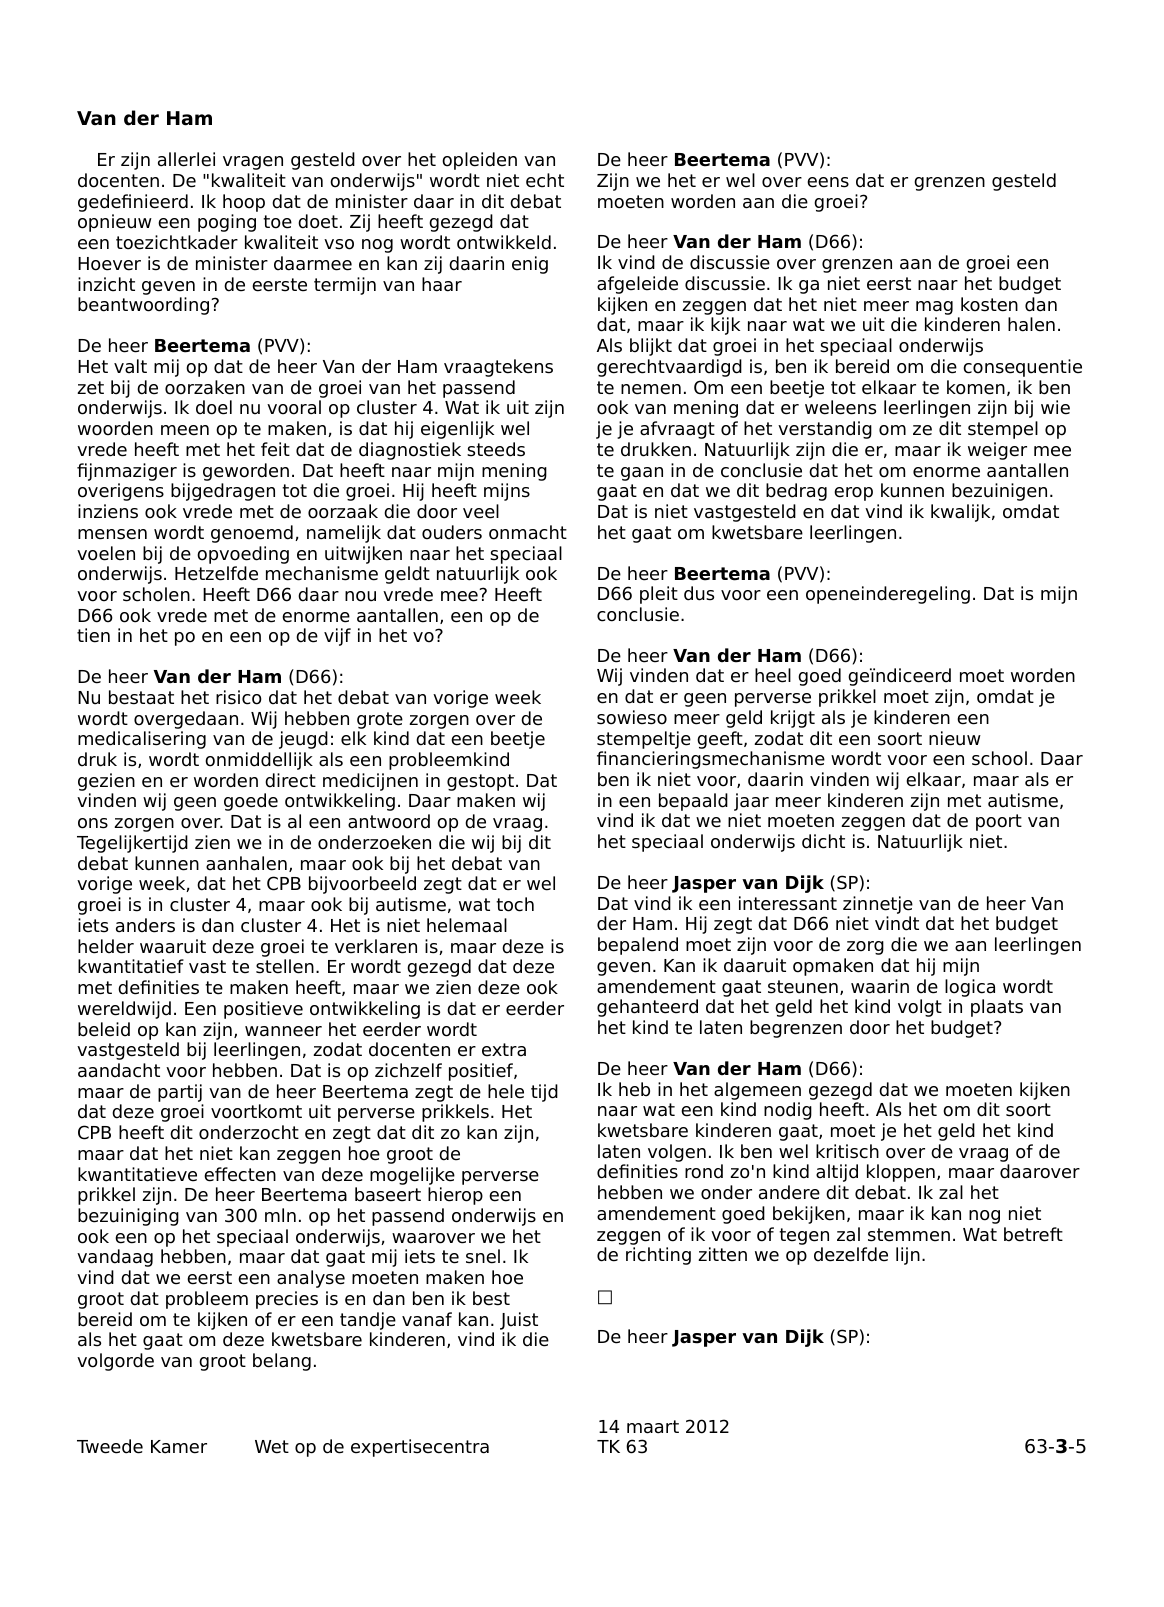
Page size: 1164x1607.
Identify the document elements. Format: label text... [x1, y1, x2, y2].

text □ [596, 1286, 1087, 1307]
text De heer Van der Ham (D66): [596, 232, 1087, 253]
text Er zijn allerlei vragen gesteld over het opleiden van docenten. De "kwaliteit van onderwijs" wordt niet echt gedefinieerd. Ik hoop dat de minister daar in dit debat opnieuw een poging toe doet. Zij heeft gezegd dat een toezichtkader kwaliteit vso nog wordt ontwikkeld. Hoever is de minister daarmee en kan zij daarin enig inzicht geven in de eerste termijn van haar beantwoording? [77, 150, 567, 316]
text Ik heb in het algemeen gezegd dat we moeten kijken naar wat een kind nodig heeft. Als het om dit soort kwetsbare kinderen gaat, moet je het geld het kind laten volgen. Ik ben wel kritisch over de vraag of de definities rond zo'n kind altijd kloppen, maar daarover hebben we onder andere dit debat. Ik zal het amendement goed bekijken, maar ik kan nog niet zeggen of ik voor of tegen zal stemmen. Wat betreft de richting zitten we op dezelfde lijn. [596, 1079, 1087, 1266]
text De heer Van der Ham (D66): [596, 1059, 1087, 1079]
text Nu bestaat het risico dat het debat van vorige week wordt overgedaan. Wij hebben grote zorgen over de medicalisering van de jeugd: elk kind dat een beetje druk is, wordt onmiddellijk als een probleemkind gezien en er worden direct medicijnen in gestopt. Dat vinden wij geen goede ontwikkeling. Daar maken wij ons zorgen over. Dat is al een antwoord op de vraag. Tegelijkertijd zien we in de onderzoeken die wij bij dit debat kunnen aanhalen, maar ook bij het debat van vorige week, dat het CPB bijvoorbeeld zegt dat er wel groei is in cluster 4, maar ook bij autisme, wat toch iets anders is dan cluster 4. Het is niet helemaal helder waaruit deze groei te verklaren is, maar deze is kwantitatief vast te stellen. Er wordt gezegd dat deze met definities te maken heeft, maar we zien deze ook wereldwijd. Een positieve ontwikkeling is dat er eerder beleid op kan zijn, wanneer het eerder wordt vastgesteld bij leerlingen, zodat docenten er extra aandacht voor hebben. Dat is op zichzelf positief, maar de partij van de heer Beertema zegt de hele tijd dat deze groei voortkomt uit perverse prikkels. Het CPB heeft dit onderzocht en zegt dat dit zo kan zijn, maar dat het niet kan zeggen hoe groot de kwantitatieve effecten van deze mogelijke perverse prikkel zijn. De heer Beertema baseert hierop een bezuiniging van 300 mln. op het passend onderwijs en ook een op het speciaal onderwijs, waarover we het vandaag hebben, maar dat gaat mij iets te snel. Ik vind dat we eerst een analyse moeten maken hoe groot dat probleem precies is en dan ben ik best bereid om te kijken of er een tandje vanaf kan. Juist als het gaat om deze kwetsbare kinderen, vind ik die volgorde van groot belang. [77, 688, 567, 1372]
text De heer Van der Ham (D66): [596, 646, 1087, 666]
text Wij vinden dat er heel goed geïndiceerd moet worden en dat er geen perverse prikkel moet zijn, omdat je sowieso meer geld krijgt als je kinderen een stempeltje geeft, zodat dit een soort nieuw financieringsmechanisme wordt voor een school. Daar ben ik niet voor, daarin vinden wij elkaar, maar als er in een bepaald jaar meer kinderen zijn met autisme, vind ik dat we niet moeten zeggen dat de poort van het speciaal onderwijs dicht is. Natuurlijk niet. [596, 666, 1087, 853]
text De heer Jasper van Dijk (SP): [596, 1327, 1087, 1347]
text Dat vind ik een interessant zinnetje van de heer Van der Ham. Hij zegt dat D66 niet vindt dat het budget bepalend moet zijn voor de zorg die we aan leerlingen geven. Kan ik daaruit opmaken dat hij mijn amendement gaat steunen, waarin de logica wordt gehanteerd dat het geld het kind volgt in plaats van het kind te laten begrenzen door het budget? [596, 893, 1087, 1039]
text Zijn we het er wel over eens dat er grenzen gesteld moeten worden aan die groei? [596, 171, 1087, 212]
text D66 pleit dus voor een openeinderegeling. Dat is mijn conclusie. [596, 584, 1087, 626]
text De heer Jasper van Dijk (SP): [596, 873, 1087, 893]
text De heer Beertema (PVV): [77, 336, 567, 357]
text Het valt mij op dat de heer Van der Ham vraagtekens zet bij de oorzaken van de groei van het passend onderwijs. Ik doel nu vooral op cluster 4. Wat ik uit zijn woorden meen op te maken, is dat hij eigenlijk wel vrede heeft met het feit dat de diagnostiek steeds fijnmaziger is geworden. Dat heeft naar mijn mening overigens bijgedragen tot die groei. Hij heeft mijns inziens ook vrede met de oorzaak die door veel mensen wordt genoemd, namelijk dat ouders onmacht voelen bij de opvoeding en uitwijken naar het speciaal onderwijs. Hetzelfde mechanisme geldt natuurlijk ook voor scholen. Heeft D66 daar nou vrede mee? Heeft D66 ook vrede met de enorme aantallen, een op de tien in het po en een op de vijf in het vo? [77, 357, 567, 647]
text De heer Beertema (PVV): [596, 150, 1087, 171]
text De heer Beertema (PVV): [596, 563, 1087, 584]
text Ik vind de discussie over grenzen aan de groei een afgeleide discussie. Ik ga niet eerst naar het budget kijken en zeggen dat het niet meer mag kosten dan dat, maar ik kijk naar wat we uit die kinderen halen. Als blijkt dat groei in het speciaal onderwijs gerechtvaardigd is, ben ik bereid om die consequentie te nemen. Om een beetje tot elkaar te komen, ik ben ook van mening dat er weleens leerlingen zijn bij wie je je afvraagt of het verstandig om ze dit stempel op te drukken. Natuurlijk zijn die er, maar ik weiger mee te gaan in de conclusie dat het om enorme aantallen gaat en dat we dit bedrag erop kunnen bezuinigen. Dat is niet vastgesteld en dat vind ik kwalijk, omdat het gaat om kwetsbare leerlingen. [596, 253, 1087, 543]
text De heer Van der Ham (D66): [77, 667, 567, 688]
